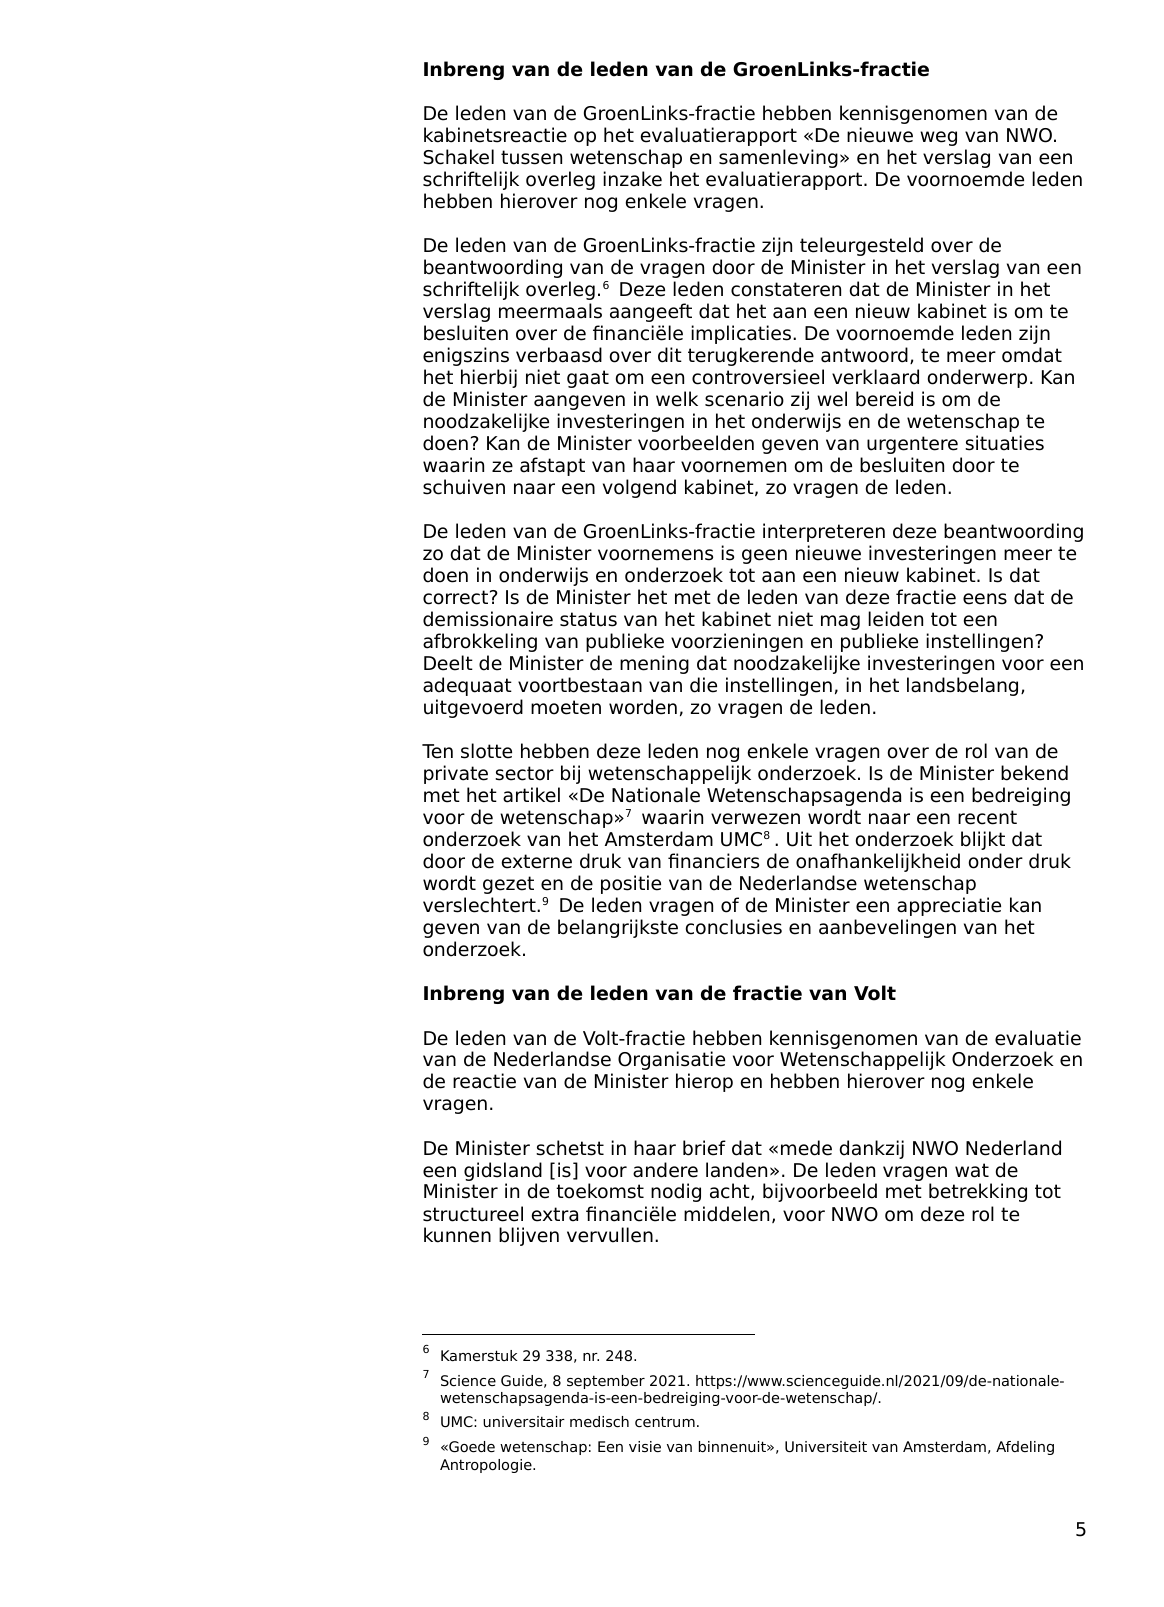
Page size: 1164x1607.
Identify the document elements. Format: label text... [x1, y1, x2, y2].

text De leden van de Volt-fractie hebben kennisgenomen van de evaluatie van de Nederlandse Organisatie voor Wetenschappelijk Onderzoek en de reactie van de Minister hierop en hebben hierover nog enkele vragen. [422, 1027, 1087, 1115]
text De leden van de GroenLinks-fractie zijn teleurgesteld over de beantwoording van de vragen door de Minister in het verslag van een schriftelijk overleg. Deze leden constateren dat de Minister in het verslag meermaals aangeeft dat het aan een nieuw kabinet is om te besluiten over de financiële implicaties. De voornoemde leden zijn enigszins verbaasd over dit terugkerende antwoord, te meer omdat het hierbij niet gaat om een controversieel verklaard onderwerp. Kan de Minister aangeven in welk scenario zij wel bereid is om de noodzakelijke investeringen in het onderwijs en de wetenschap te doen? Kan de Minister voorbeelden geven van urgentere situaties waarin ze afstapt van haar voornemen om de besluiten door te schuiven naar een volgend kabinet, zo vragen de leden. [422, 235, 1087, 499]
text Kamerstuk 29 338, nr. 248. [422, 1343, 1087, 1366]
text «Goede wetenschap: Een visie van binnenuit», Universiteit van Amsterdam, Afdeling Antropologie. [422, 1435, 1087, 1474]
text Science Guide, 8 september 2021. https://www.scienceguide.nl/2021/09/de-nationale-wetenschapsagenda-is-een-bedreiging-voor-de-wetenschap/. [422, 1368, 1087, 1407]
text De Minister schetst in haar brief dat «mede dankzij NWO Nederland een gidsland [is] voor andere landen». De leden vragen wat de Minister in de toekomst nodig acht, bijvoorbeeld met betrekking tot structureel extra financiële middelen, voor NWO om deze rol te kunnen blijven vervullen. [422, 1137, 1087, 1247]
text De leden van de GroenLinks-fractie interpreteren deze beantwoording zo dat de Minister voornemens is geen nieuwe investeringen meer te doen in onderwijs en onderzoek tot aan een nieuw kabinet. Is dat correct? Is de Minister het met de leden van deze fractie eens dat de demissionaire status van het kabinet niet mag leiden tot een afbrokkeling van publieke voorzieningen en publieke instellingen? Deelt de Minister de mening dat noodzakelijke investeringen voor een adequaat voortbestaan van die instellingen, in het landsbelang, uitgevoerd moeten worden, zo vragen de leden. [422, 521, 1087, 719]
text Ten slotte hebben deze leden nog enkele vragen over de rol van de private sector bij wetenschappelijk onderzoek. Is de Minister bekend met het artikel «De Nationale Wetenschapsagenda is een bedreiging voor de wetenschap» waarin verwezen wordt naar een recent onderzoek van het Amsterdam UMC. Uit het onderzoek blijkt dat door de externe druk van financiers de onafhankelijkheid onder druk wordt gezet en de positie van de Nederlandse wetenschap verslechtert. De leden vragen of de Minister een appreciatie kan geven van de belangrijkste conclusies en aanbevelingen van het onderzoek. [422, 741, 1087, 961]
subtitle Inbreng van de leden van de fractie van Volt [422, 983, 1087, 1005]
text UMC: universitair medisch centrum. [422, 1410, 1087, 1432]
subtitle Inbreng van de leden van de GroenLinks-fractie [422, 59, 1087, 81]
text De leden van de GroenLinks-fractie hebben kennisgenomen van de kabinetsreactie op het evaluatierapport «De nieuwe weg van NWO. Schakel tussen wetenschap en samenleving» en het verslag van een schriftelijk overleg inzake het evaluatierapport. De voornoemde leden hebben hierover nog enkele vragen. [422, 103, 1087, 213]
